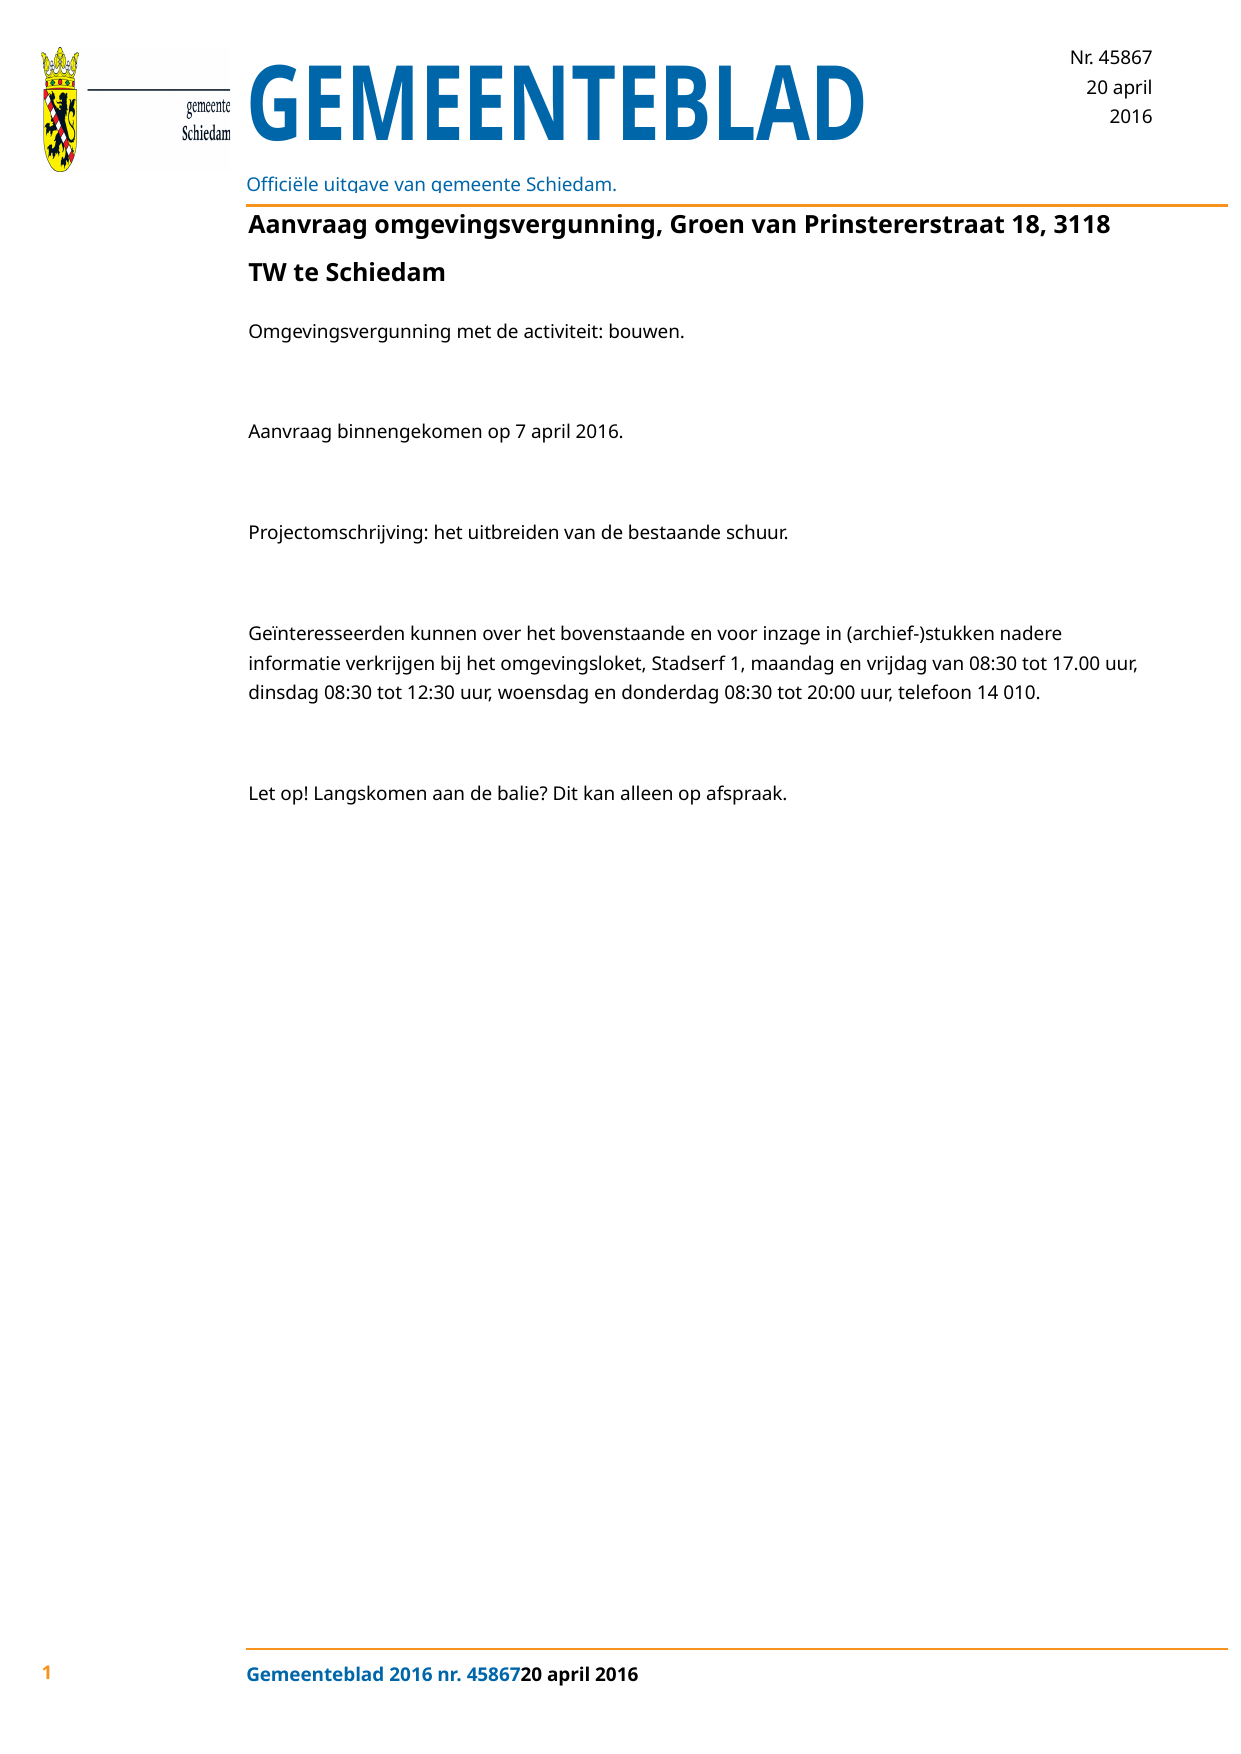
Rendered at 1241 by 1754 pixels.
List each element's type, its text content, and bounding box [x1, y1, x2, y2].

text Omgevingsvergunning met de activiteit: bouwen. [248, 318, 1152, 344]
text Aanvraag omgevingsvergunning, Groen van Prinstererstraat 18, 3118 TW te Schiedam [248, 207, 1152, 288]
text Aanvraag binnengekomen op 7 april 2016. [248, 419, 1152, 444]
text Projectomschrijving: het uitbreiden van de bestaande schuur. [248, 519, 1152, 545]
text Geïnteresseerden kunnen over het bovenstaande en voor inzage in (archief-)stukken nadere informatie verkrijgen bij het omgevingsloket, Stadserf 1, maandag en vrijdag van 08:30 tot 17.00 uur, dinsdag 08:30 tot 12:30 uur, woensdag en donderdag 08:30 tot 20:00 uur, telefoon 14 010. [248, 620, 1152, 705]
text Let op! Langskomen aan de balie? Dit kan alleen op afspraak. [248, 780, 1152, 806]
picture [41, 47, 231, 172]
